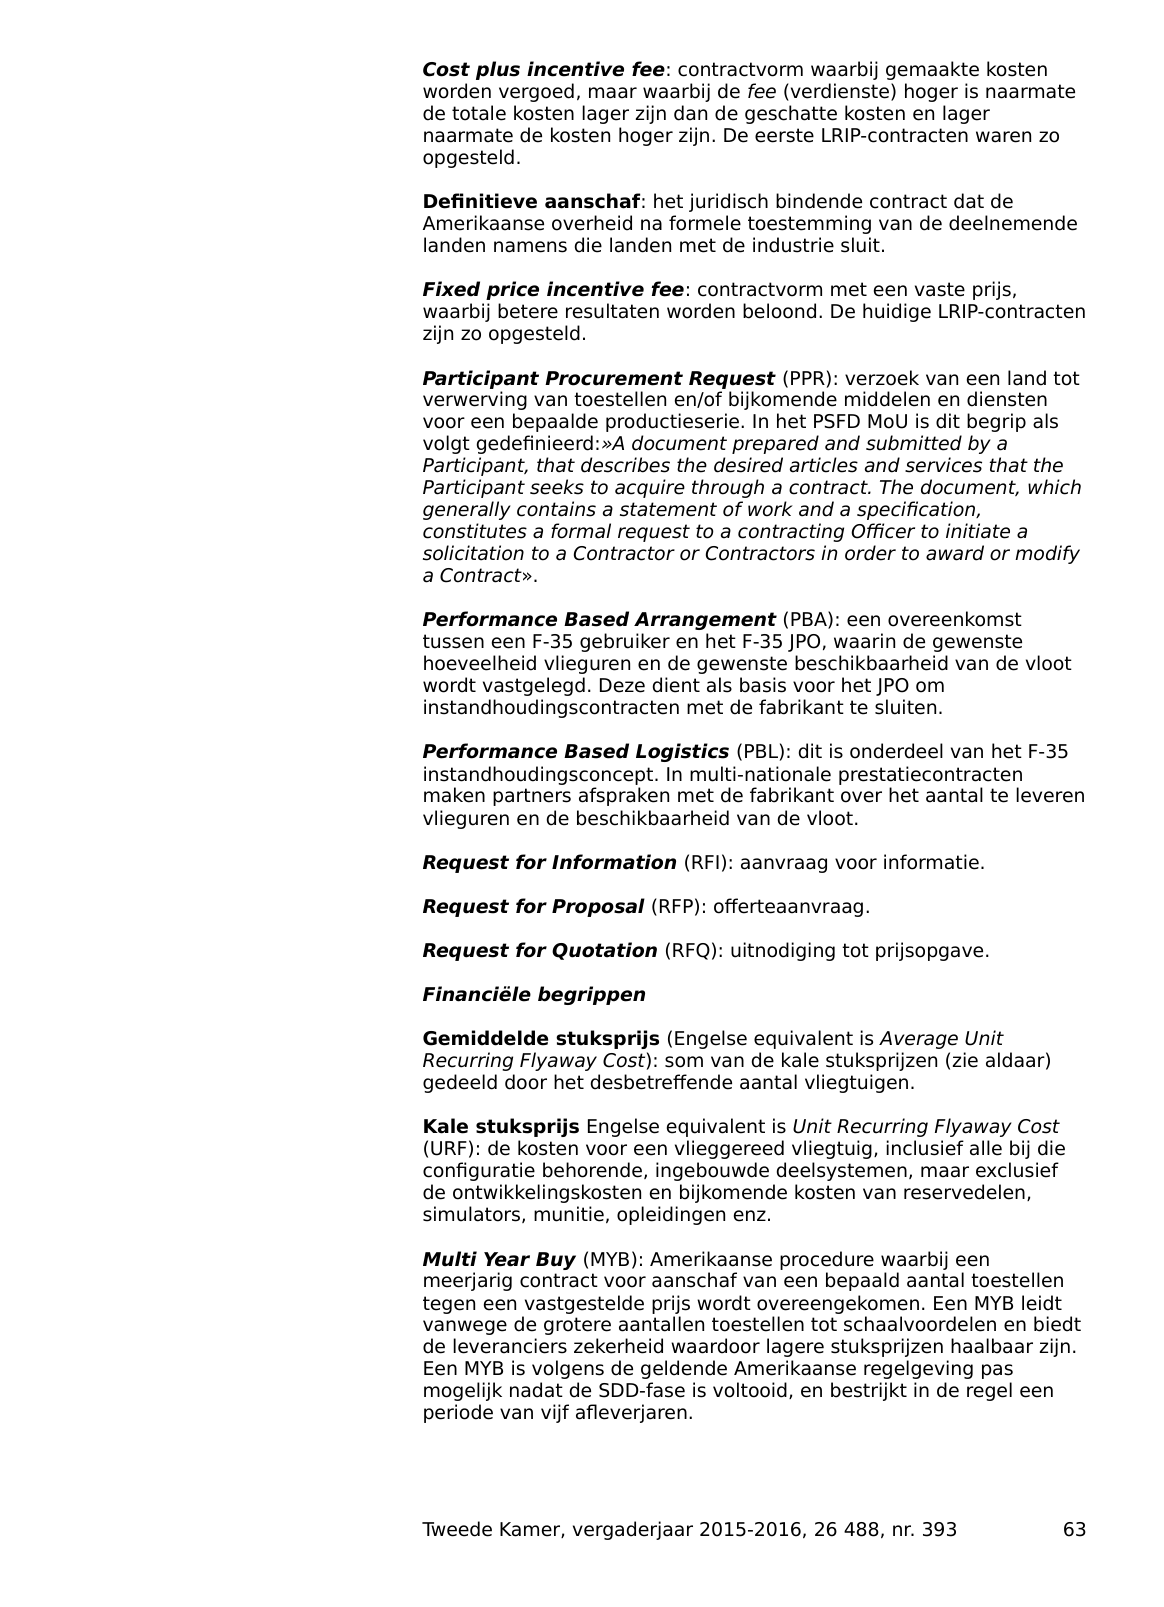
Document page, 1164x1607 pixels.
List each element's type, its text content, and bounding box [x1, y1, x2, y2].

text Gemiddelde stuksprijs (Engelse equivalent is Average Unit Recurring Flyaway Cost): som van de kale stuksprijzen (zie aldaar) gedeeld door het desbetreffende aantal vliegtuigen. [422, 1028, 1087, 1094]
text Cost plus incentive fee: contractvorm waarbij gemaakte kosten worden vergoed, maar waarbij de fee (verdienste) hoger is naarmate de totale kosten lager zijn dan de geschatte kosten en lager naarmate de kosten hoger zijn. De eerste LRIP-contracten waren zo opgesteld. [422, 59, 1087, 169]
text Performance Based Logistics (PBL): dit is onderdeel van het F-35 instandhoudingsconcept. In multi-nationale prestatiecontracten maken partners afspraken met de fabrikant over het aantal te leveren vlieguren en de beschikbaarheid van de vloot. [422, 741, 1087, 829]
text Multi Year Buy (MYB): Amerikaanse procedure waarbij een meerjarig contract voor aanschaf van een bepaald aantal toestellen tegen een vastgestelde prijs wordt overeengekomen. Een MYB leidt vanwege de grotere aantallen toestellen tot schaalvoordelen en biedt de leveranciers zekerheid waardoor lagere stuksprijzen haalbaar zijn. Een MYB is volgens de geldende Amerikaanse regelgeving pas mogelijk nadat de SDD-fase is voltooid, en bestrijkt in de regel een periode van vijf afleverjaren. [422, 1248, 1087, 1424]
text Kale stuksprijs Engelse equivalent is Unit Recurring Flyaway Cost (URF): de kosten voor een vlieggereed vliegtuig, inclusief alle bij die configuratie behorende, ingebouwde deelsystemen, maar exclusief de ontwikkelingskosten en bijkomende kosten van reservedelen, simulators, munitie, opleidingen enz. [422, 1116, 1087, 1226]
text Definitieve aanschaf: het juridisch bindende contract dat de Amerikaanse overheid na formele toestemming van de deelnemende landen namens die landen met de industrie sluit. [422, 191, 1087, 257]
subtitle Financiële begrippen [422, 984, 1087, 1006]
text Request for Proposal (RFP): offerteaanvraag. [422, 896, 1087, 918]
text Participant Procurement Request (PPR): verzoek van een land tot verwerving van toestellen en/of bijkomende middelen en diensten voor een bepaalde productieserie. In het PSFD MoU is dit begrip als volgt gedefinieerd:»A document prepared and submitted by a Participant, that describes the desired articles and services that the Participant seeks to acquire through a contract. The document, which generally contains a statement of work and a specification, constitutes a formal request to a contracting Officer to initiate a solicitation to a Contractor or Contractors in order to award or modify a Contract». [422, 367, 1087, 587]
text Request for Quotation (RFQ): uitnodiging tot prijsopgave. [422, 940, 1087, 962]
text Request for Information (RFI): aanvraag voor informatie. [422, 852, 1087, 873]
text Fixed price incentive fee: contractvorm met een vaste prijs, waarbij betere resultaten worden beloond. De huidige LRIP-contracten zijn zo opgesteld. [422, 279, 1087, 345]
text Performance Based Arrangement (PBA): een overeenkomst tussen een F-35 gebruiker en het F-35 JPO, waarin de gewenste hoeveelheid vlieguren en de gewenste beschikbaarheid van de vloot wordt vastgelegd. Deze dient als basis voor het JPO om instandhoudingscontracten met de fabrikant te sluiten. [422, 609, 1087, 719]
